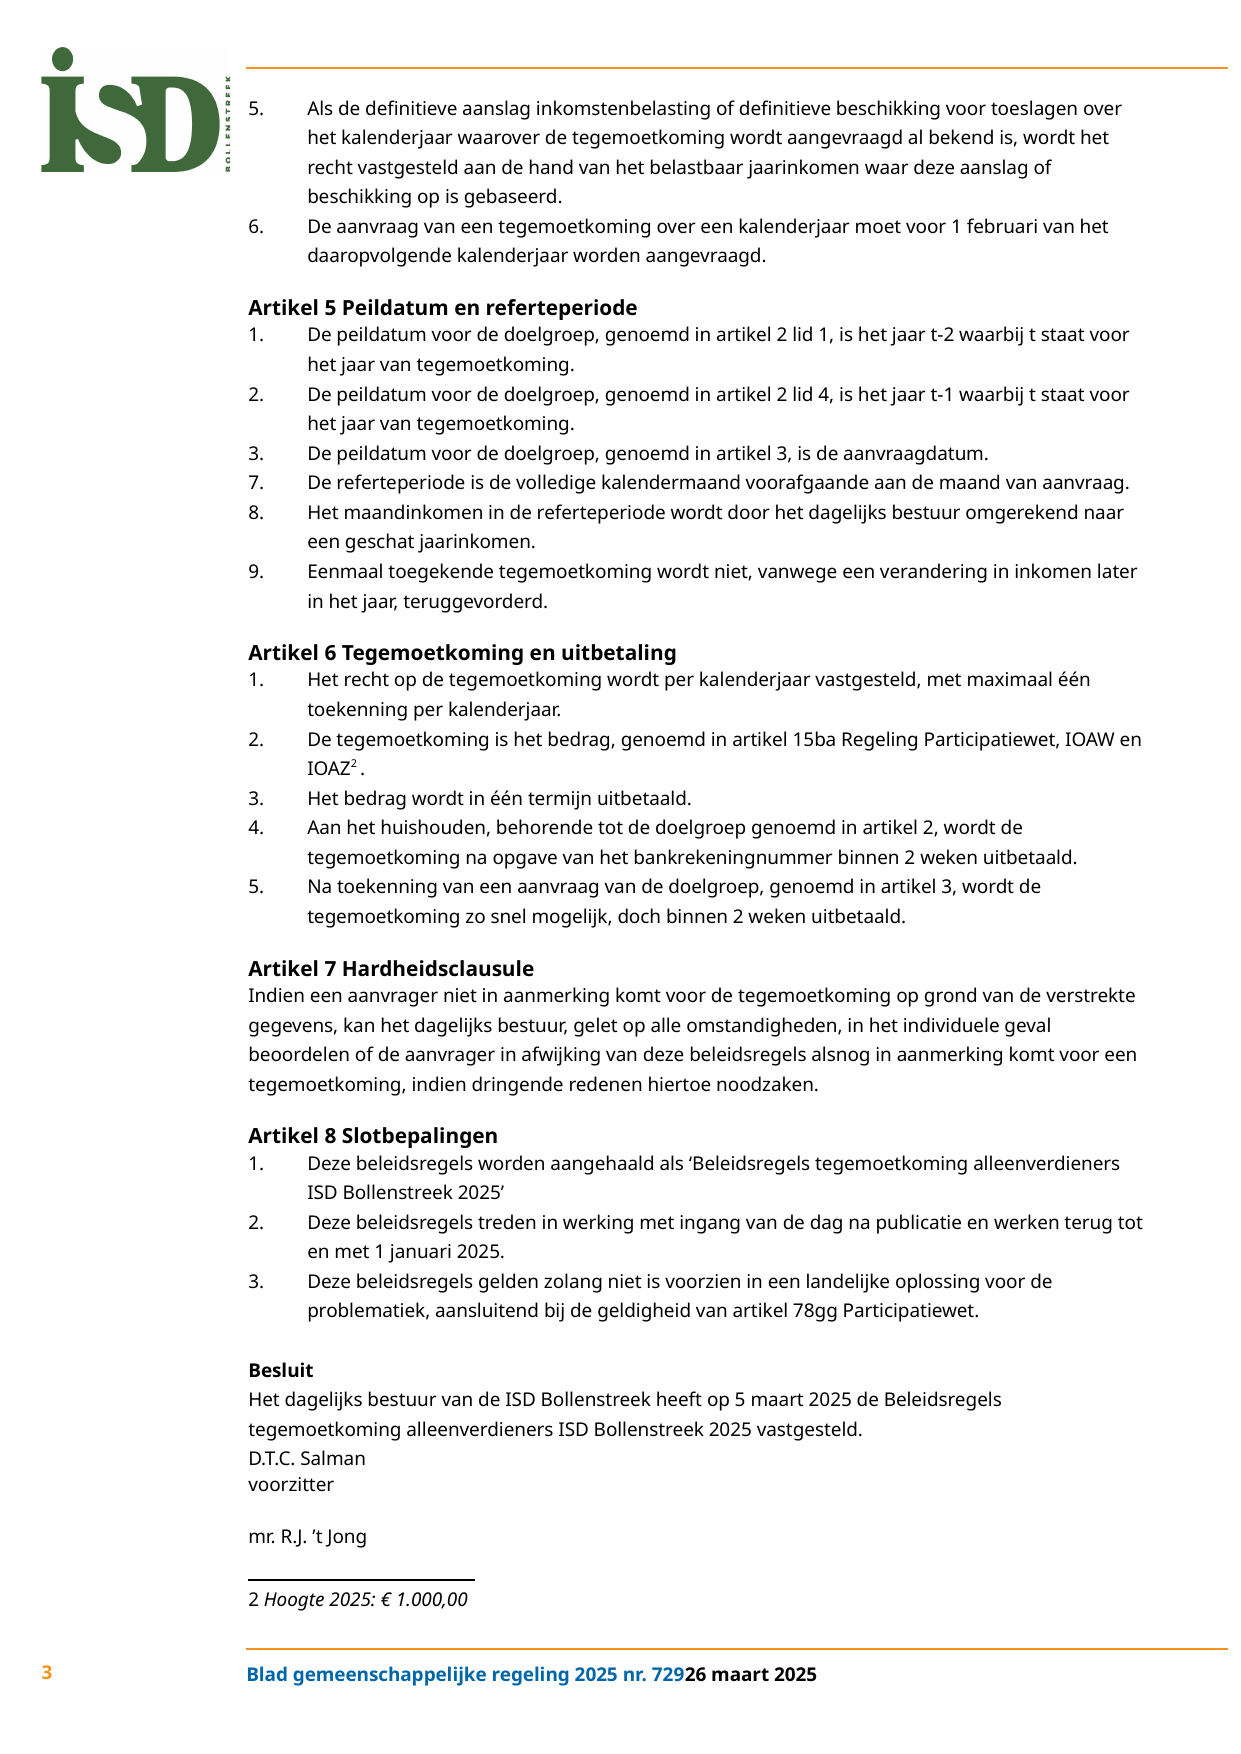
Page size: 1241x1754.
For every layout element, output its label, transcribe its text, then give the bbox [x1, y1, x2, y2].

list De peildatum voor de doelgroep, genoemd in artikel 2 lid 1, is het jaar t-2 waarbij t staat voor het jaar van tegemoetkoming. [248, 322, 1152, 377]
list Hoogte 2025: € 1.000,00 [248, 1586, 1152, 1612]
list Deze beleidsregels gelden zolang niet is voorzien in een landelijke oplossing voor de problematiek, aansluitend bij de geldigheid van artikel 78gg Participatiewet. [248, 1268, 1152, 1323]
list Deze beleidsregels worden aangehaald als ‘Beleidsregels tegemoetkoming alleenverdieners ISD Bollenstreek 2025’ [248, 1150, 1152, 1205]
list De tegemoetkoming is het bedrag, genoemd in artikel 15ba Regeling Participatiewet, IOAW en IOAZ. [248, 726, 1152, 781]
text D.T.C. Salman [248, 1446, 1152, 1471]
list De referteperiode is de volledige kalendermaand voorafgaande aan de maand van aanvraag. [248, 469, 1152, 495]
text Indien een aanvrager niet in aanmerking komt voor de tegemoetkoming op grond van de verstrekte gegevens, kan het dagelijks bestuur, gelet op alle omstandigheden, in het individuele geval beoordelen of de aanvrager in afwijking van deze beleidsregels alsnog in aanmerking komt voor een tegemoetkoming, indien dringende redenen hiertoe noodzaken. [248, 982, 1152, 1097]
text Artikel 5 Peildatum en referteperiode [248, 293, 1152, 322]
list Het recht op de tegemoetkoming wordt per kalenderjaar vastgesteld, met maximaal één toekenning per kalenderjaar. [248, 667, 1152, 722]
text Het dagelijks bestuur van de ISD Bollenstreek heeft op 5 maart 2025 de Beleidsregels tegemoetkoming alleenverdieners ISD Bollenstreek 2025 vastgesteld. [248, 1386, 1152, 1442]
list Als de definitieve aanslag inkomstenbelasting of definitieve beschikking voor toeslagen over het kalenderjaar waarover de tegemoetkoming wordt aangevraagd al bekend is, wordt het recht vastgesteld aan de hand van het belastbaar jaarinkomen waar deze aanslag of beschikking op is gebaseerd. [248, 95, 1152, 209]
list De peildatum voor de doelgroep, genoemd in artikel 3, is de aanvraagdatum. [248, 440, 1152, 466]
text mr. R.J. ’t Jong [248, 1523, 1152, 1548]
list Na toekenning van een aanvraag van de doelgroep, genoemd in artikel 3, wordt de tegemoetkoming zo snel mogelijk, doch binnen 2 weken uitbetaald. [248, 874, 1152, 929]
picture [41, 47, 231, 172]
list Deze beleidsregels treden in werking met ingang van de dag na publicatie en werken terug tot en met 1 januari 2025. [248, 1209, 1152, 1264]
list Het maandinkomen in de referteperiode wordt door het dagelijks bestuur omgerekend naar een geschat jaarinkomen. [248, 499, 1152, 554]
list De peildatum voor de doelgroep, genoemd in artikel 2 lid 4, is het jaar t-1 waarbij t staat voor het jaar van tegemoetkoming. [248, 381, 1152, 436]
list Eenmaal toegekende tegemoetkoming wordt niet, vanwege een verandering in inkomen later in het jaar, teruggevorderd. [248, 558, 1152, 613]
text Besluit [248, 1357, 1152, 1383]
text Artikel 7 Hardheidsclausule [248, 954, 1152, 982]
list Aan het huishouden, behorende tot de doelgroep genoemd in artikel 2, wordt de tegemoetkoming na opgave van het bankrekeningnummer binnen 2 weken uitbetaald. [248, 814, 1152, 870]
text voorzitter [248, 1471, 1152, 1497]
text Artikel 8 Slotbepalingen [248, 1121, 1152, 1150]
list De aanvraag van een tegemoetkoming over een kalenderjaar moet voor 1 februari van het daaropvolgende kalenderjaar worden aangevraagd. [248, 213, 1152, 268]
list Het bedrag wordt in één termijn uitbetaald. [248, 785, 1152, 811]
text Artikel 6 Tegemoetkoming en uitbetaling [248, 638, 1152, 667]
